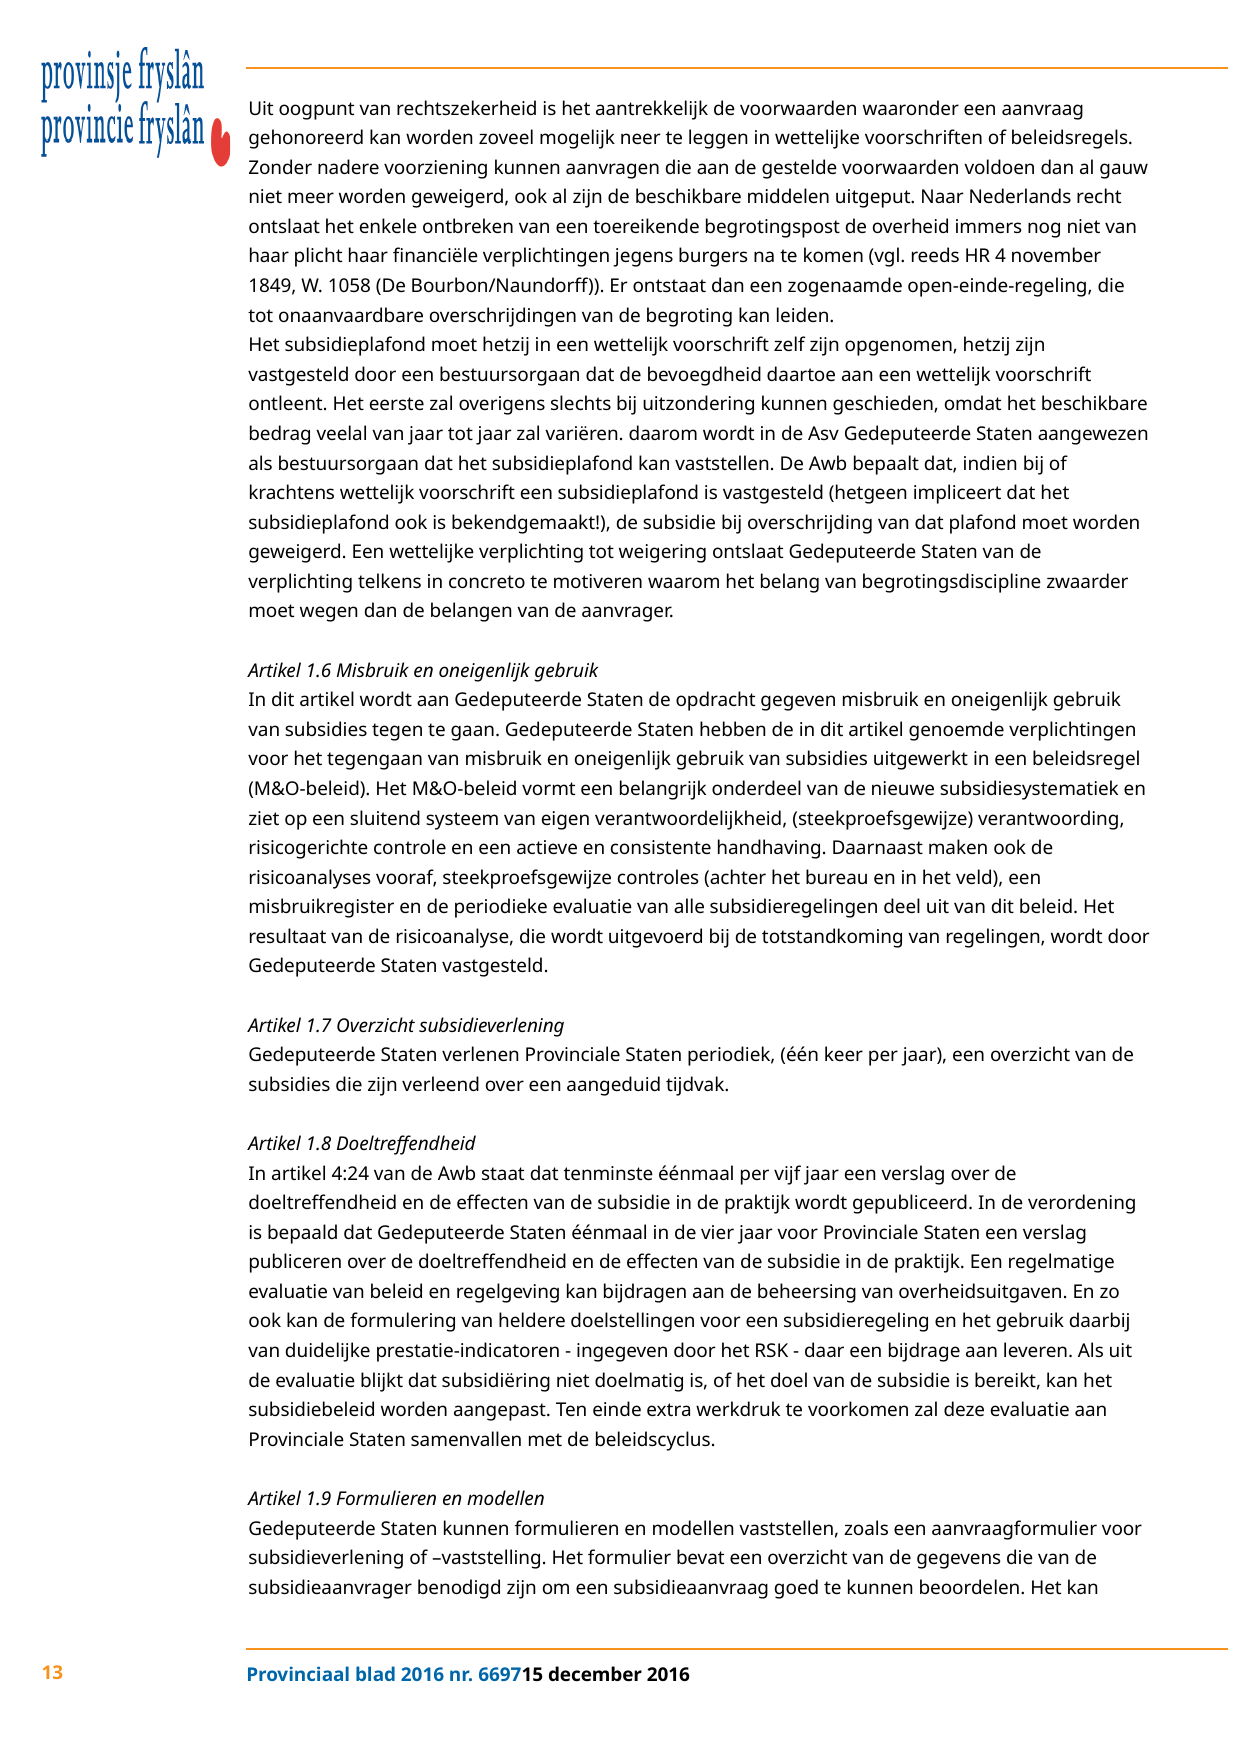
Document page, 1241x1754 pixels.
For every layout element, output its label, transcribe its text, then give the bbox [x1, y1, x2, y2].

picture [41, 47, 231, 172]
text Gedeputeerde Staten verlenen Provinciale Staten periodiek, (één keer per jaar), een overzicht van de subsidies die zijn verleend over een aangeduid tijdvak. [248, 1041, 1152, 1097]
text In dit artikel wordt aan Gedeputeerde Staten de opdracht gegeven misbruik en oneigenlijk gebruik van subsidies tegen te gaan. Gedeputeerde Staten hebben de in dit artikel genoemde verplichtingen voor het tegengaan van misbruik en oneigenlijk gebruik van subsidies uitgewerkt in een beleidsregel (M&O-beleid). Het M&O-beleid vormt een belangrijk onderdeel van de nieuwe subsidiesystematiek en ziet op een sluitend systeem van eigen verantwoordelijkheid, (steekproefsgewijze) verantwoording, risicogerichte controle en een actieve en consistente handhaving. Daarnaast maken ook de risicoanalyses vooraf, steekproefsgewijze controles (achter het bureau en in het veld), een misbruikregister en de periodieke evaluatie van alle subsidieregelingen deel uit van dit beleid. Het resultaat van de risicoanalyse, die wordt uitgevoerd bij de totstandkoming van regelingen, wordt door Gedeputeerde Staten vastgesteld. [248, 686, 1152, 978]
text Uit oogpunt van rechtszekerheid is het aantrekkelijk de voorwaarden waaronder een aanvraag gehonoreerd kan worden zoveel mogelijk neer te leggen in wettelijke voorschriften of beleidsregels. Zonder nadere voorziening kunnen aanvragen die aan de gestelde voorwaarden voldoen dan al gauw niet meer worden geweigerd, ook al zijn de beschikbare middelen uitgeput. Naar Nederlands recht ontslaat het enkele ontbreken van een toereikende begrotingspost de overheid immers nog niet van haar plicht haar financiële verplichtingen jegens burgers na te komen (vgl. reeds HR 4 november 1849, W. 1058 (De Bourbon/Naundorff)). Er ontstaat dan een zogenaamde open-einde-regeling, die tot onaanvaardbare overschrijdingen van de begroting kan leiden. [248, 95, 1152, 328]
text Gedeputeerde Staten kunnen formulieren en modellen vaststellen, zoals een aanvraagformulier voor subsidieverlening of –vaststelling. Het formulier bevat een overzicht van de gegevens die van de subsidieaanvrager benodigd zijn om een subsidieaanvraag goed te kunnen beoordelen. Het kan [248, 1515, 1152, 1600]
text Artikel 1.6 Misbruik en oneigenlijk gebruik [248, 657, 1152, 683]
text Artikel 1.9 Formulieren en modellen [248, 1485, 1152, 1511]
text Het subsidieplafond moet hetzij in een wettelijk voorschrift zelf zijn opgenomen, hetzij zijn vastgesteld door een bestuursorgaan dat de bevoegdheid daartoe aan een wettelijk voorschrift ontleent. Het eerste zal overigens slechts bij uitzondering kunnen geschieden, omdat het beschikbare bedrag veelal van jaar tot jaar zal variëren. daarom wordt in de Asv Gedeputeerde Staten aangewezen als bestuursorgaan dat het subsidieplafond kan vaststellen. De Awb bepaalt dat, indien bij of krachtens wettelijk voorschrift een subsidieplafond is vastgesteld (hetgeen impliceert dat het subsidieplafond ook is bekendgemaakt!), de subsidie bij overschrijding van dat plafond moet worden geweigerd. Een wettelijke verplichting tot weigering ontslaat Gedeputeerde Staten van de verplichting telkens in concreto te motiveren waarom het belang van begrotingsdiscipline zwaarder moet wegen dan de belangen van de aanvrager. [248, 331, 1152, 623]
text In artikel 4:24 van de Awb staat dat tenminste éénmaal per vijf jaar een verslag over de doeltreffendheid en de effecten van de subsidie in de praktijk wordt gepubliceerd. In de verordening is bepaald dat Gedeputeerde Staten éénmaal in de vier jaar voor Provinciale Staten een verslag publiceren over de doeltreffendheid en de effecten van de subsidie in de praktijk. Een regelmatige evaluatie van beleid en regelgeving kan bijdragen aan de beheersing van overheidsuitgaven. En zo ook kan de formulering van heldere doelstellingen voor een subsidieregeling en het gebruik daarbij van duidelijke prestatie-indicatoren - ingegeven door het RSK - daar een bijdrage aan leveren. Als uit de evaluatie blijkt dat subsidiëring niet doelmatig is, of het doel van de subsidie is bereikt, kan het subsidiebeleid worden aangepast. Ten einde extra werkdruk te voorkomen zal deze evaluatie aan Provinciale Staten samenvallen met de beleidscyclus. [248, 1160, 1152, 1452]
text Artikel 1.7 Overzicht subsidieverlening [248, 1012, 1152, 1038]
text Artikel 1.8 Doeltreffendheid [248, 1130, 1152, 1156]
